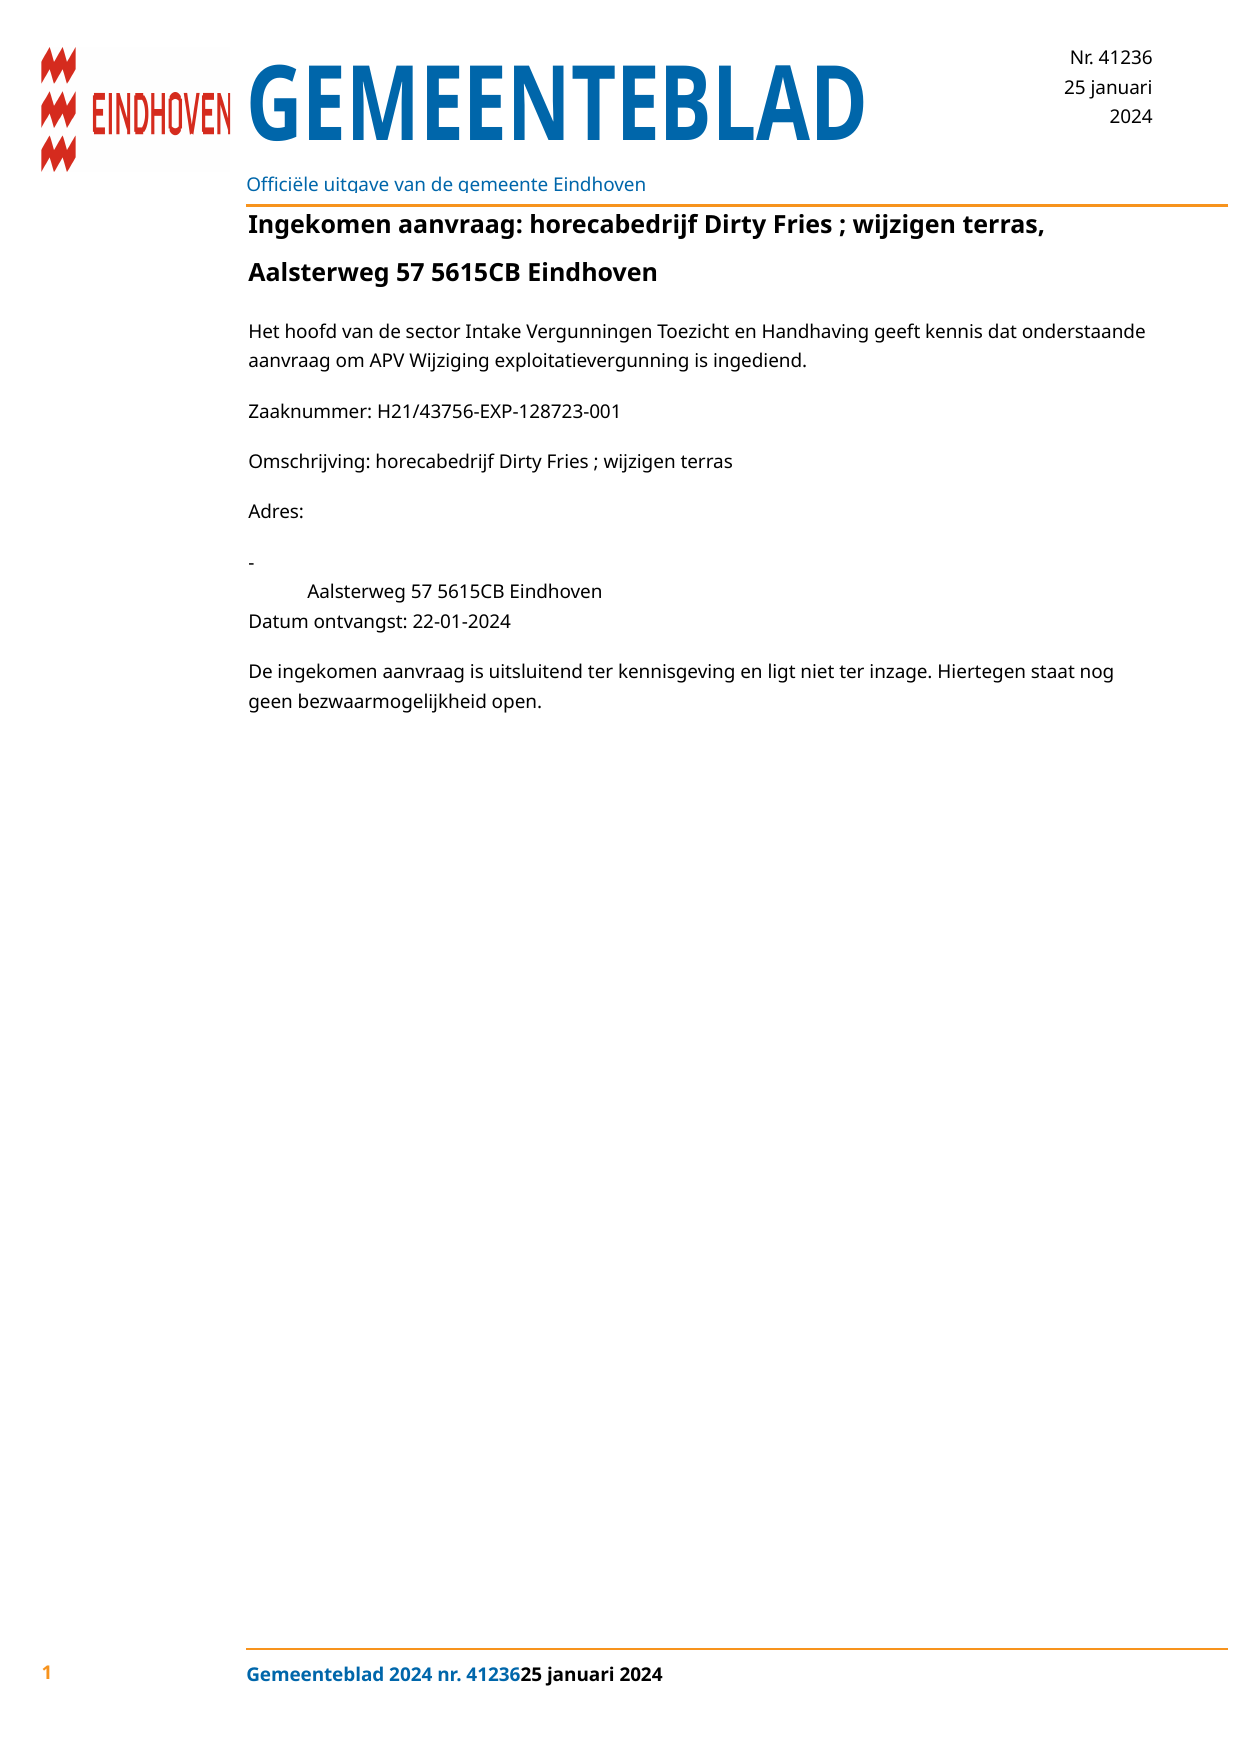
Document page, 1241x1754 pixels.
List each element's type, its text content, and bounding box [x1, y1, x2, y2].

text De ingekomen aanvraag is uitsluitend ter kennisgeving en ligt niet ter inzage. Hiertegen staat nog geen bezwaarmogelijkheid open. [248, 659, 1152, 714]
text Zaaknummer: H21/43756-EXP-128723-001 [248, 398, 1152, 424]
text Het hoofd van de sector Intake Vergunningen Toezicht en Handhaving geeft kennis dat onderstaande aanvraag om APV Wijziging exploitatievergunning is ingediend. [248, 318, 1152, 373]
text Adres: [248, 499, 1152, 524]
text Datum ontvangst: 22-01-2024 [248, 608, 1152, 634]
list Aalsterweg 57 5615CB Eindhoven [248, 579, 1152, 604]
text Omschrijving: horecabedrijf Dirty Fries ; wijzigen terras [248, 448, 1152, 474]
text Ingekomen aanvraag: horecabedrijf Dirty Fries ; wijzigen terras, Aalsterweg 57 5615CB Eindhoven [248, 207, 1152, 288]
picture [41, 47, 231, 172]
